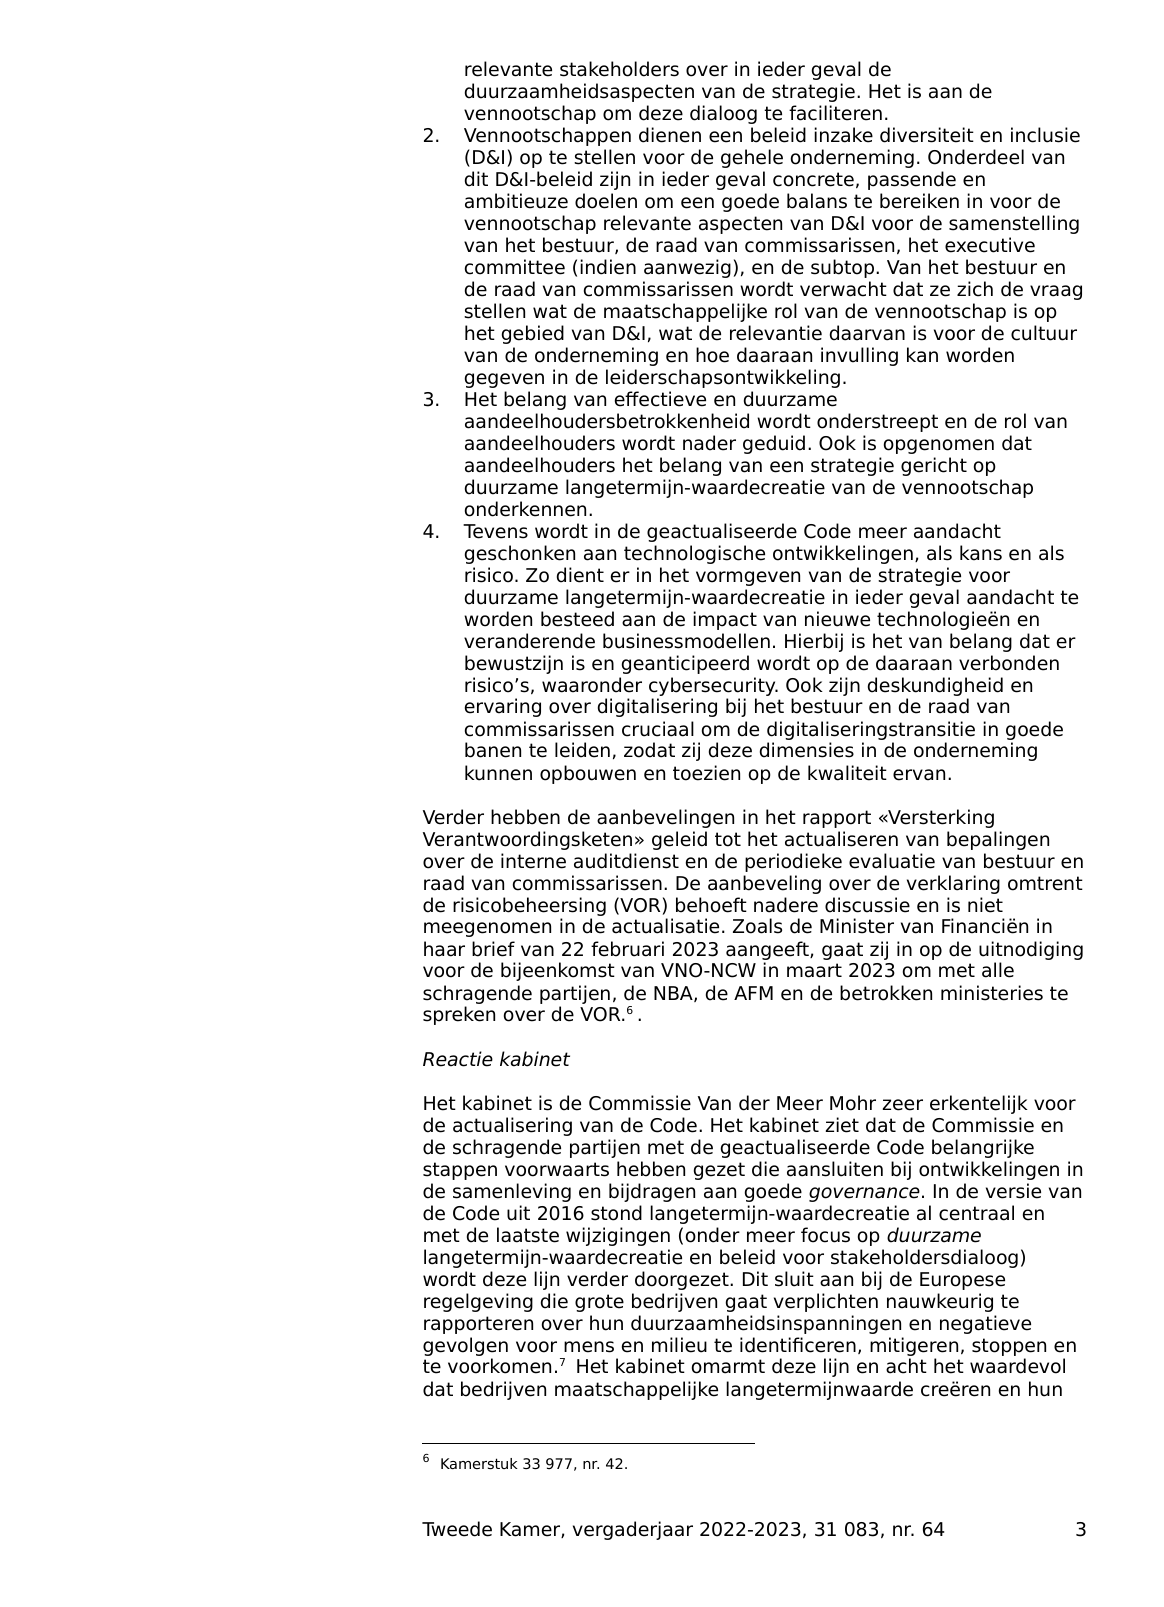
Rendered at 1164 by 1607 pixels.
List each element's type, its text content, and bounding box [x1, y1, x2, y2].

text 2. Vennootschappen dienen een beleid inzake diversiteit en inclusie (D&I) op te stellen voor de gehele onderneming. Onderdeel van dit D&I-beleid zijn in ieder geval concrete, passende en ambitieuze doelen om een goede balans te bereiken in voor de vennootschap relevante aspecten van D&I voor de samenstelling van het bestuur, de raad van commissarissen, het executive committee (indien aanwezig), en de subtop. Van het bestuur en de raad van commissarissen wordt verwacht dat ze zich de vraag stellen wat de maatschappelijke rol van de vennootschap is op het gebied van D&I, wat de relevantie daarvan is voor de cultuur van de onderneming en hoe daaraan invulling kan worden gegeven in de leiderschapsontwikkeling. [422, 125, 1087, 389]
text 3. Het belang van effectieve en duurzame aandeelhoudersbetrokkenheid wordt onderstreept en de rol van aandeelhouders wordt nader geduid. Ook is opgenomen dat aandeelhouders het belang van een strategie gericht op duurzame langetermijn-waardecreatie van de vennootschap onderkennen. [422, 389, 1087, 521]
subtitle Reactie kabinet [422, 1048, 1087, 1071]
text relevante stakeholders over in ieder geval de duurzaamheidsaspecten van de strategie. Het is aan de vennootschap om deze dialoog te faciliteren. [422, 59, 1087, 125]
text Het kabinet is de Commissie Van der Meer Mohr zeer erkentelijk voor de actualisering van de Code. Het kabinet ziet dat de Commissie en de schragende partijen met de geactualiseerde Code belangrijke stappen voorwaarts hebben gezet die aansluiten bij ontwikkelingen in de samenleving en bijdragen aan goede governance. In de versie van de Code uit 2016 stond langetermijn-waardecreatie al centraal en met de laatste wijzigingen (onder meer focus op duurzame langetermijn-waardecreatie en beleid voor stakeholdersdialoog) wordt deze lijn verder doorgezet. Dit sluit aan bij de Europese regelgeving die grote bedrijven gaat verplichten nauwkeurig te rapporteren over hun duurzaamheidsinspanningen en negatieve gevolgen voor mens en milieu te identificeren, mitigeren, stoppen en te voorkomen. Het kabinet omarmt deze lijn en acht het waardevol dat bedrijven maatschappelijke langetermijnwaarde creëren en hun [422, 1093, 1087, 1400]
text 4. Tevens wordt in de geactualiseerde Code meer aandacht geschonken aan technologische ontwikkelingen, als kans en als risico. Zo dient er in het vormgeven van de strategie voor duurzame langetermijn-waardecreatie in ieder geval aandacht te worden besteed aan de impact van nieuwe technologieën en veranderende businessmodellen. Hierbij is het van belang dat er bewustzijn is en geanticipeerd wordt op de daaraan verbonden risico’s, waaronder cybersecurity. Ook zijn deskundigheid en ervaring over digitalisering bij het bestuur en de raad van commissarissen cruciaal om de digitaliseringstransitie in goede banen te leiden, zodat zij deze dimensies in de onderneming kunnen opbouwen en toezien op de kwaliteit ervan. [422, 521, 1087, 784]
text Verder hebben de aanbevelingen in het rapport «Versterking Verantwoordingsketen» geleid tot het actualiseren van bepalingen over de interne auditdienst en de periodieke evaluatie van bestuur en raad van commissarissen. De aanbeveling over de verklaring omtrent de risicobeheersing (VOR) behoeft nadere discussie en is niet meegenomen in de actualisatie. Zoals de Minister van Financiën in haar brief van 22 februari 2023 aangeeft, gaat zij in op de uitnodiging voor de bijeenkomst van VNO-NCW in maart 2023 om met alle schragende partijen, de NBA, de AFM en de betrokken ministeries te spreken over de VOR.. [422, 807, 1087, 1026]
text Kamerstuk 33 977, nr. 42. [422, 1452, 1087, 1474]
